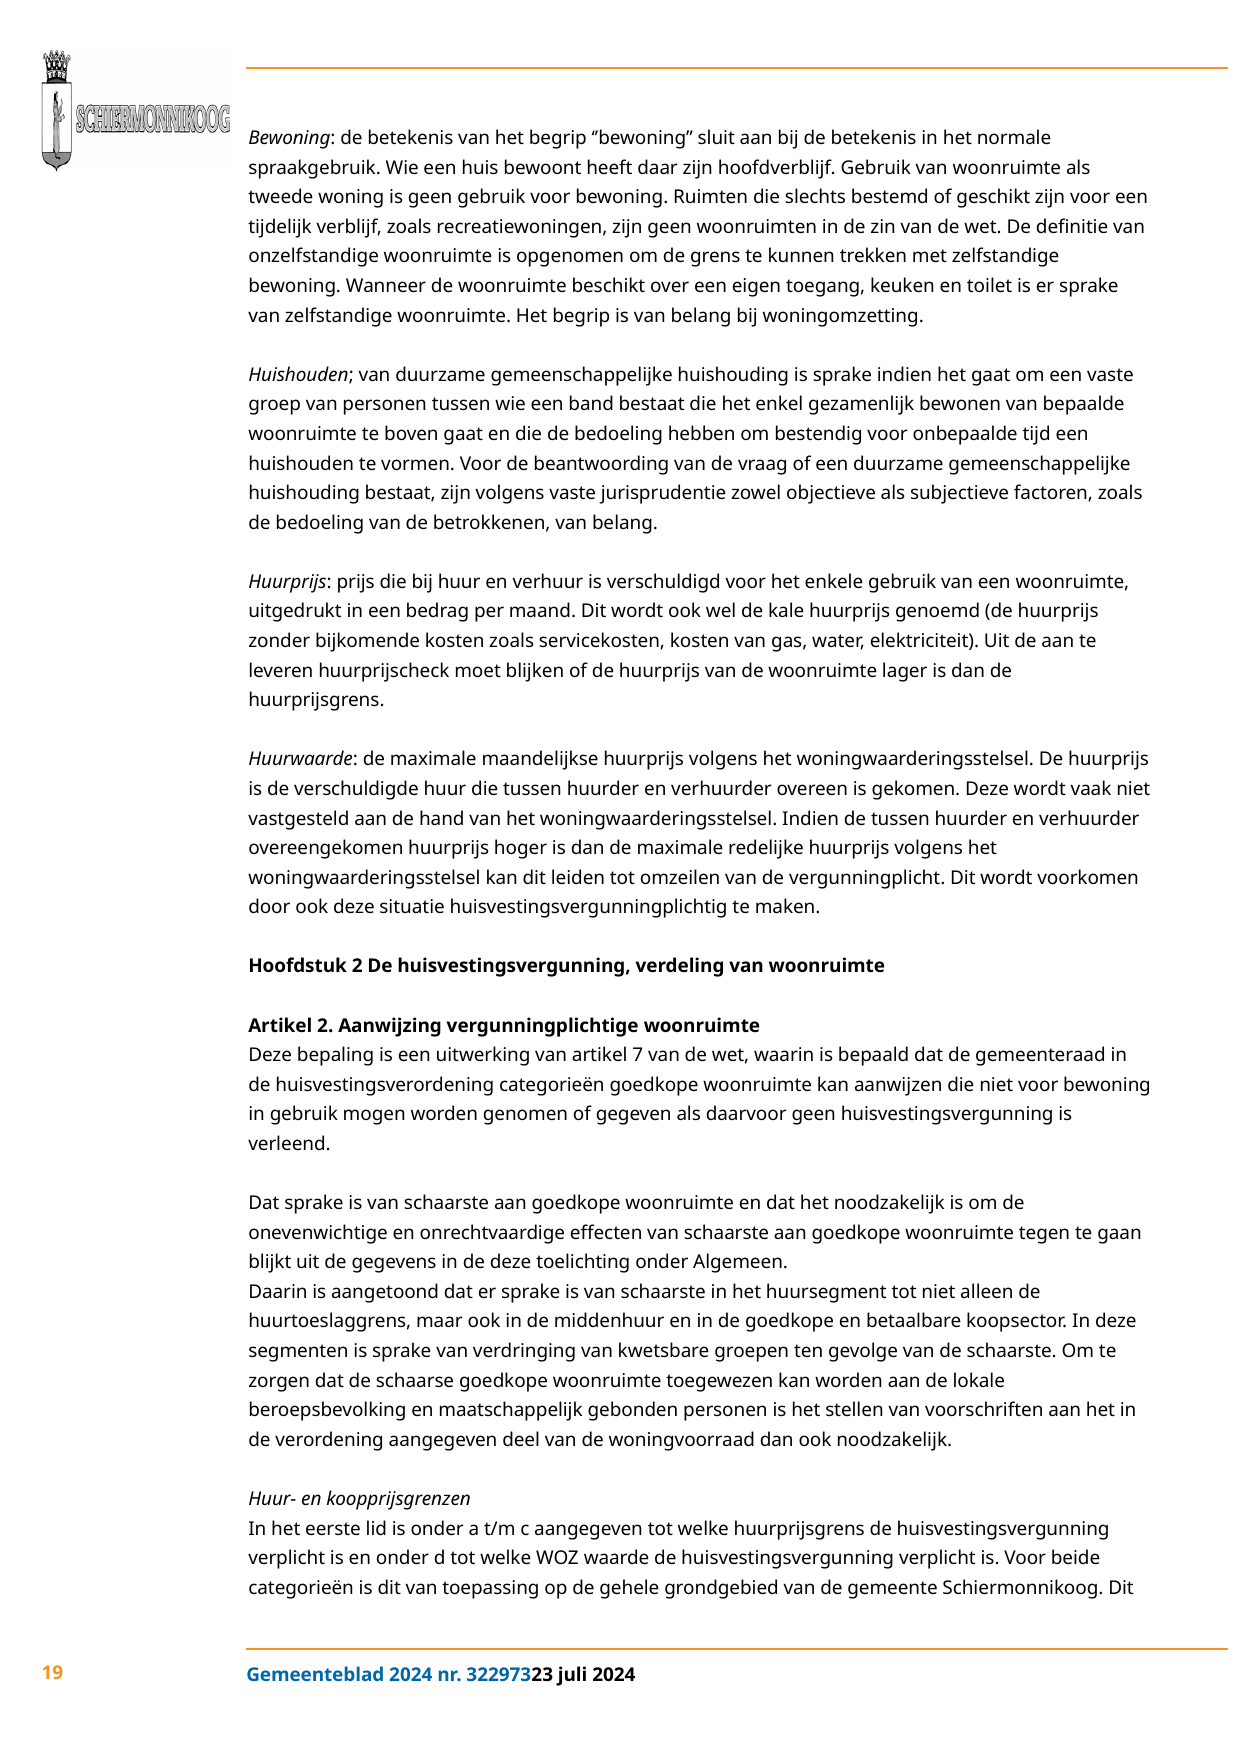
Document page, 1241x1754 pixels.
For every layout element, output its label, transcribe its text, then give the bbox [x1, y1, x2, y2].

text Huurprijs: prijs die bij huur en verhuur is verschuldigd voor het enkele gebruik van een woonruimte, uitgedrukt in een bedrag per maand. Dit wordt ook wel de kale huurprijs genoemd (de huurprijs zonder bijkomende kosten zoals servicekosten, kosten van gas, water, elektriciteit). Uit de aan te leveren huurprijscheck moet blijken of de huurprijs van de woonruimte lager is dan de huurprijsgrens. [248, 568, 1152, 712]
text Huurwaarde: de maximale maandelijkse huurprijs volgens het woningwaarderingsstelsel. De huurprijs is de verschuldigde huur die tussen huurder en verhuurder overeen is gekomen. Deze wordt vaak niet vastgesteld aan de hand van het woningwaarderingsstelsel. Indien de tussen huurder en verhuurder overeengekomen huurprijs hoger is dan de maximale redelijke huurprijs volgens het woningwaarderingsstelsel kan dit leiden tot omzeilen van de vergunningplicht. Dit wordt voorkomen door ook deze situatie huisvestingsvergunningplichtig te maken. [248, 746, 1152, 919]
text Bewoning: de betekenis van het begrip ‘’bewoning’’ sluit aan bij de betekenis in het normale spraakgebruik. Wie een huis bewoont heeft daar zijn hoofdverblijf. Gebruik van woonruimte als tweede woning is geen gebruik voor bewoning. Ruimten die slechts bestemd of geschikt zijn voor een tijdelijk verblijf, zoals recreatiewoningen, zijn geen woonruimten in de zin van de wet. De definitie van onzelfstandige woonruimte is opgenomen om de grens te kunnen trekken met zelfstandige bewoning. Wanneer de woonruimte beschikt over een eigen toegang, keuken en toilet is er sprake van zelfstandige woonruimte. Het begrip is van belang bij woningomzetting. [248, 124, 1152, 328]
text Huishouden; van duurzame gemeenschappelijke huishouding is sprake indien het gaat om een vaste groep van personen tussen wie een band bestaat die het enkel gezamenlijk bewonen van bepaalde woonruimte te boven gaat en die de bedoeling hebben om bestendig voor onbepaalde tijd een huishouden te vormen. Voor de beantwoording van de vraag of een duurzame gemeenschappelijke huishouding bestaat, zijn volgens vaste jurisprudentie zowel objectieve als subjectieve factoren, zoals de bedoeling van de betrokkenen, van belang. [248, 361, 1152, 535]
picture [41, 47, 231, 172]
text In het eerste lid is onder a t/m c aangegeven tot welke huurprijsgrens de huisvestingsvergunning verplicht is en onder d tot welke WOZ waarde de huisvestingsvergunning verplicht is. Voor beide categorieën is dit van toepassing op de gehele grondgebied van de gemeente Schiermonnikoog. Dit [248, 1515, 1152, 1600]
text Hoofdstuk 2 De huisvestingsvergunning, verdeling van woonruimte [248, 953, 1152, 978]
text Dat sprake is van schaarste aan goedkope woonruimte en dat het noodzakelijk is om de onevenwichtige en onrechtvaardige effecten van schaarste aan goedkope woonruimte tegen te gaan blijkt uit de gegevens in de deze toelichting onder Algemeen. [248, 1189, 1152, 1274]
text Daarin is aangetoond dat er sprake is van schaarste in het huursegment tot niet alleen de huurtoeslaggrens, maar ook in de middenhuur en in de goedkope en betaalbare koopsector. In deze segmenten is sprake van verdringing van kwetsbare groepen ten gevolge van de schaarste. Om te zorgen dat de schaarse goedkope woonruimte toegewezen kan worden aan de lokale beroepsbevolking en maatschappelijk gebonden personen is het stellen van voorschriften aan het in de verordening aangegeven deel van de woningvoorraad dan ook noodzakelijk. [248, 1278, 1152, 1452]
text Deze bepaling is een uitwerking van artikel 7 van de wet, waarin is bepaald dat de gemeenteraad in de huisvestingsverordening categorieën goedkope woonruimte kan aanwijzen die niet voor bewoning in gebruik mogen worden genomen of gegeven als daarvoor geen huisvestingsvergunning is verleend. [248, 1041, 1152, 1156]
text Artikel 2. Aanwijzing vergunningplichtige woonruimte [248, 1012, 1152, 1038]
text Huur- en koopprijsgrenzen [248, 1485, 1152, 1511]
